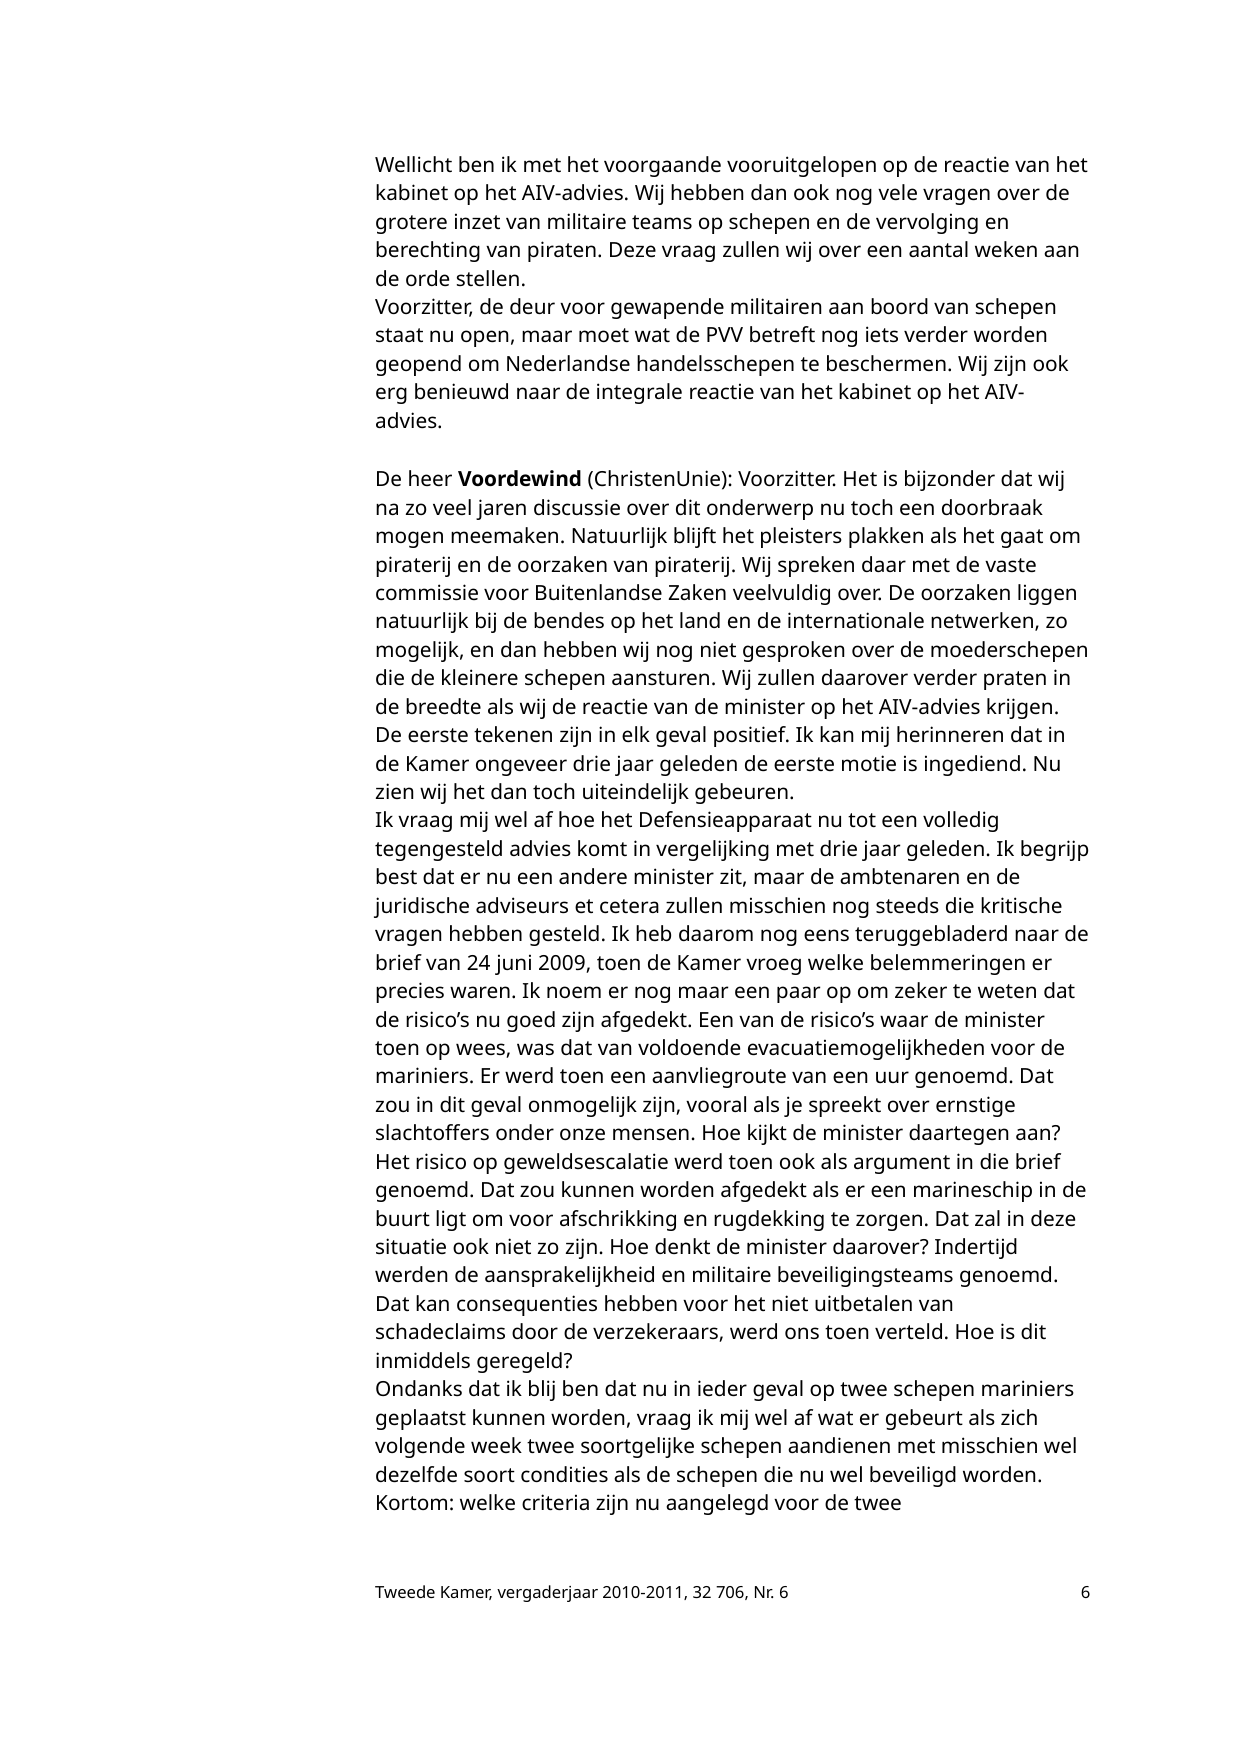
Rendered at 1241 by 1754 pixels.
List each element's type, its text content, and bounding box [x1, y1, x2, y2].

text Ondanks dat ik blij ben dat nu in ieder geval op twee schepen mariniers geplaatst kunnen worden, vraag ik mij wel af wat er gebeurt als zich volgende week twee soortgelijke schepen aandienen met misschien wel dezelfde soort condities als de schepen die nu wel beveiligd worden. Kortom: welke criteria zijn nu aangelegd voor de twee [375, 1374, 1090, 1517]
text De heer Voordewind (ChristenUnie): Voorzitter. Het is bijzonder dat wij na zo veel jaren discussie over dit onderwerp nu toch een doorbraak mogen meemaken. Natuurlijk blijft het pleisters plakken als het gaat om piraterij en de oorzaken van piraterij. Wij spreken daar met de vaste commissie voor Buitenlandse Zaken veelvuldig over. De oorzaken liggen natuurlijk bij de bendes op het land en de internationale netwerken, zo mogelijk, en dan hebben wij nog niet gesproken over de moederschepen die de kleinere schepen aansturen. Wij zullen daarover verder praten in de breedte als wij de reactie van de minister op het AIV-advies krijgen. De eerste tekenen zijn in elk geval positief. Ik kan mij herinneren dat in de Kamer ongeveer drie jaar geleden de eerste motie is ingediend. Nu zien wij het dan toch uiteindelijk gebeuren. [375, 464, 1090, 806]
text Wellicht ben ik met het voorgaande vooruitgelopen op de reactie van het kabinet op het AIV-advies. Wij hebben dan ook nog vele vragen over de grotere inzet van militaire teams op schepen en de vervolging en berechting van piraten. Deze vraag zullen wij over een aantal weken aan de orde stellen. [375, 150, 1090, 292]
text Ik vraag mij wel af hoe het Defensieapparaat nu tot een volledig tegengesteld advies komt in vergelijking met drie jaar geleden. Ik begrijp best dat er nu een andere minister zit, maar de ambtenaren en de juridische adviseurs et cetera zullen misschien nog steeds die kritische vragen hebben gesteld. Ik heb daarom nog eens teruggebladerd naar de brief van 24 juni 2009, toen de Kamer vroeg welke belemmeringen er precies waren. Ik noem er nog maar een paar op om zeker te weten dat de risico’s nu goed zijn afgedekt. Een van de risico’s waar de minister toen op wees, was dat van voldoende evacuatiemogelijkheden voor de mariniers. Er werd toen een aanvliegroute van een uur genoemd. Dat zou in dit geval onmogelijk zijn, vooral als je spreekt over ernstige slachtoffers onder onze mensen. Hoe kijkt de minister daartegen aan? Het risico op geweldsescalatie werd toen ook als argument in die brief genoemd. Dat zou kunnen worden afgedekt als er een marineschip in de buurt ligt om voor afschrikking en rugdekking te zorgen. Dat zal in deze situatie ook niet zo zijn. Hoe denkt de minister daarover? Indertijd werden de aansprakelijkheid en militaire beveiligingsteams genoemd. Dat kan consequenties hebben voor het niet uitbetalen van schadeclaims door de verzekeraars, werd ons toen verteld. Hoe is dit inmiddels geregeld? [375, 806, 1090, 1374]
text Voorzitter, de deur voor gewapende militairen aan boord van schepen staat nu open, maar moet wat de PVV betreft nog iets verder worden geopend om Nederlandse handelsschepen te beschermen. Wij zijn ook erg benieuwd naar de integrale reactie van het kabinet op het AIV-advies. [375, 292, 1090, 434]
